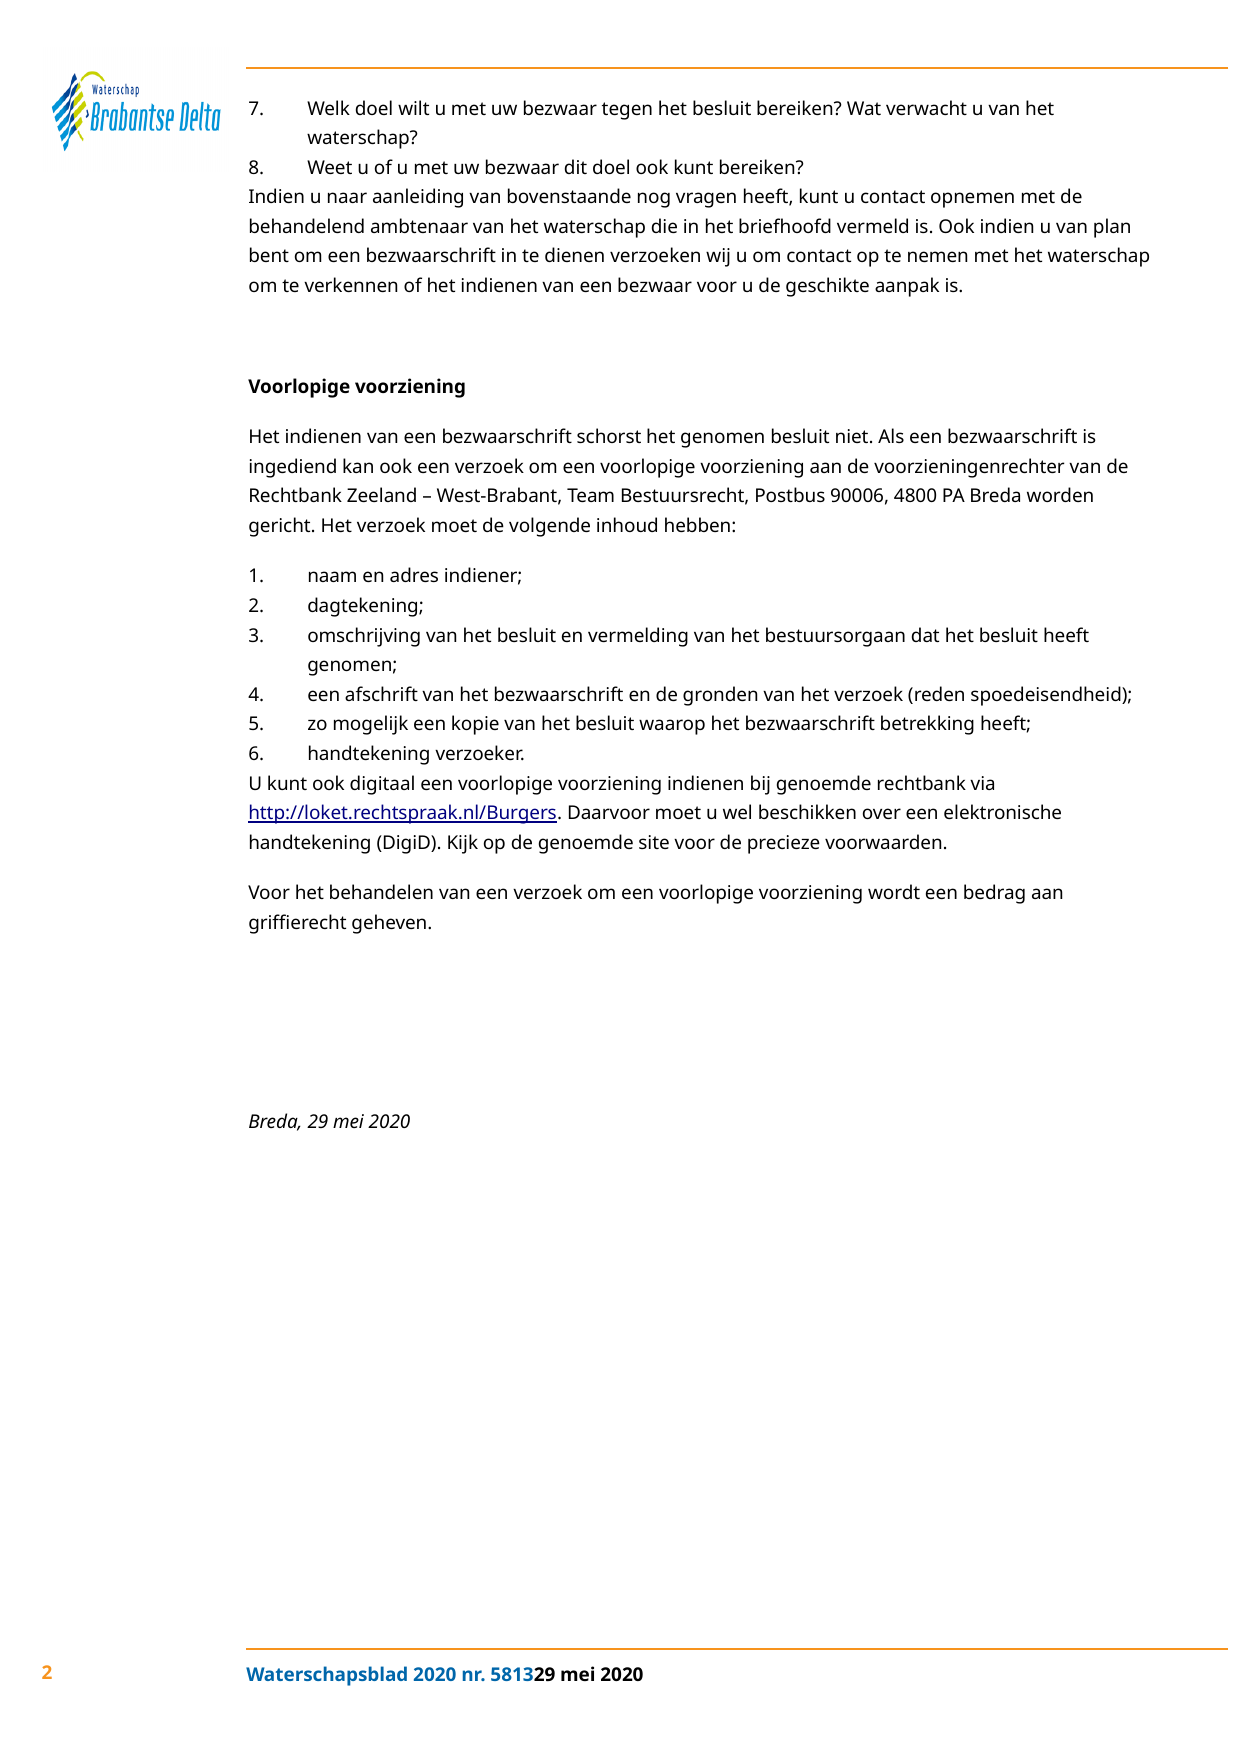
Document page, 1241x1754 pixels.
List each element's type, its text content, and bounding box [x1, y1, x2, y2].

list Weet u of u met uw bezwaar dit doel ook kunt bereiken? [248, 154, 1152, 180]
text Voor het behandelen van een verzoek om een voorlopige voorziening wordt een bedrag aan griffierecht geheven. [248, 879, 1152, 935]
list naam en adres indiener; [248, 563, 1152, 588]
text Het indienen van een bezwaarschrift schorst het genomen besluit niet. Als een bezwaarschrift is ingediend kan ook een verzoek om een voorlopige voorziening aan de voorzieningenrechter van de Rechtbank Zeeland – West-Brabant, Team Bestuursrecht, Postbus 90006, 4800 PA Breda worden gericht. Het verzoek moet de volgende inhoud hebben: [248, 423, 1152, 538]
list Welk doel wilt u met uw bezwaar tegen het besluit bereiken? Wat verwacht u van het waterschap? [248, 95, 1152, 150]
text Breda, 29 mei 2020 [248, 1108, 1152, 1134]
list zo mogelijk een kopie van het besluit waarop het bezwaarschrift betrekking heeft; [248, 711, 1152, 736]
list dagtekening; [248, 592, 1152, 618]
list handtekening verzoeker. [248, 740, 1152, 766]
list omschrijving van het besluit en vermelding van het bestuursorgaan dat het besluit heeft genomen; [248, 622, 1152, 677]
text Indien u naar aanleiding van bovenstaande nog vragen heeft, kunt u contact opnemen met de behandelend ambtenaar van het waterschap die in het briefhoofd vermeld is. Ook indien u van plan bent om een bezwaarschrift in te dienen verzoeken wij u om contact op te nemen met het waterschap om te verkennen of het indienen van een bezwaar voor u de geschikte aanpak is. [248, 183, 1152, 298]
text Voorlopige voorziening [248, 373, 1152, 399]
text U kunt ook digitaal een voorlopige voorziening indienen bij genoemde rechtbank via http://loket.rechtspraak.nl/Burgers. Daarvoor moet u wel beschikken over een elektronische handtekening (DigiD). Kijk op de genoemde site voor de precieze voorwaarden. [248, 770, 1152, 855]
list een afschrift van het bezwaarschrift en de gronden van het verzoek (reden spoedeisendheid); [248, 681, 1152, 707]
picture [41, 47, 231, 172]
